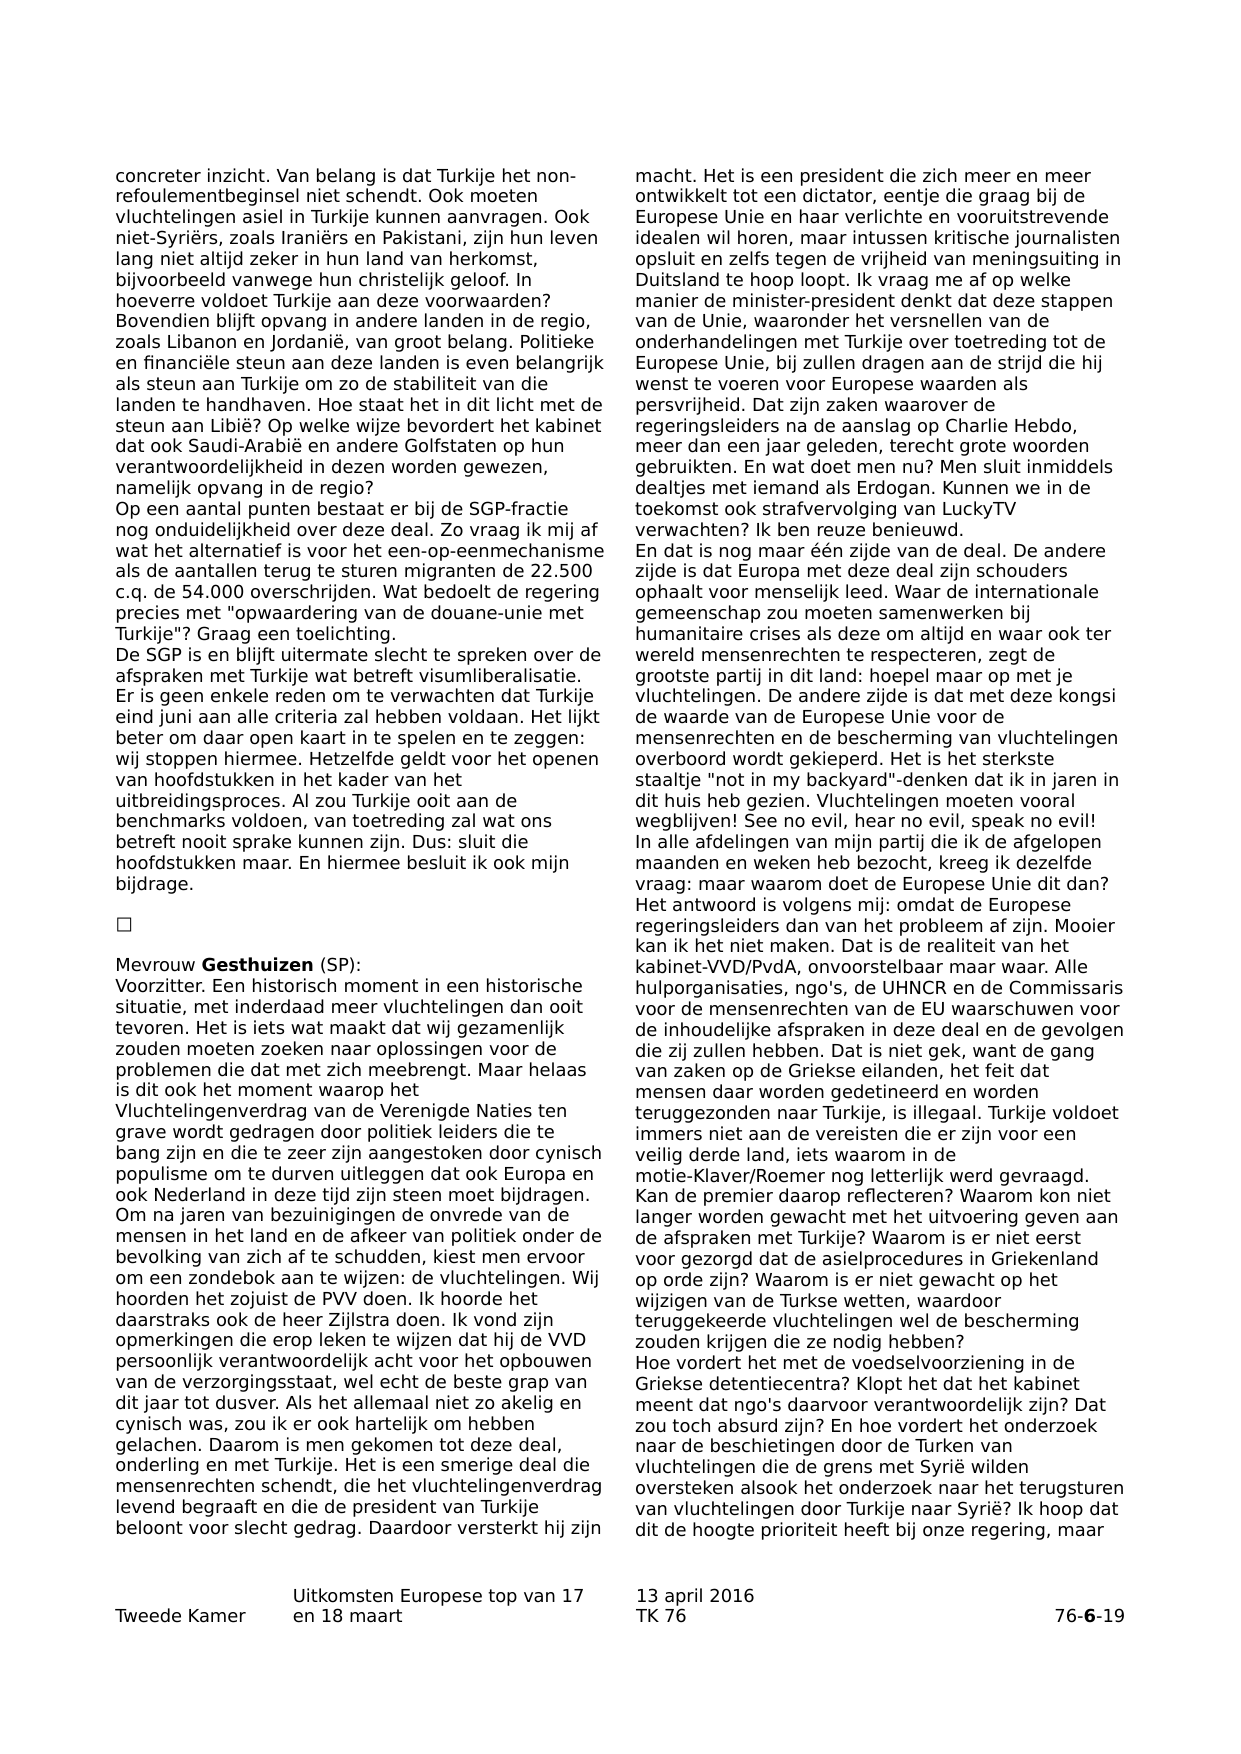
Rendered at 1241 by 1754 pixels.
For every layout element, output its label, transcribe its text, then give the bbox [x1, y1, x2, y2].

text Mevrouw Gesthuizen (SP): [115, 955, 605, 976]
text Hoe vordert het met de voedselvoorziening in de Griekse detentiecentra? Klopt het dat het kabinet meent dat ngo's daarvoor verantwoordelijk zijn? Dat zou toch absurd zijn? En hoe vordert het onderzoek naar de beschietingen door de Turken van vluchtelingen die de grens met Syrië wilden oversteken alsook het onderzoek naar het terugsturen van vluchtelingen door Turkije naar Syrië? Ik hoop dat dit de hoogte prioriteit heeft bij onze regering, maar [635, 1353, 1125, 1540]
text ⬜ [115, 914, 605, 935]
text Voorzitter. Een historisch moment in een historische situatie, met inderdaad meer vluchtelingen dan ooit tevoren. Het is iets wat maakt dat wij gezamenlijk zouden moeten zoeken naar oplossingen voor de problemen die dat met zich meebrengt. Maar helaas is dit ook het moment waarop het Vluchtelingenverdrag van de Verenigde Naties ten grave wordt gedragen door politiek leiders die te bang zijn en die te zeer zijn aangestoken door cynisch populisme om te durven uitleggen dat ook Europa en ook Nederland in deze tijd zijn steen moet bijdragen. Om na jaren van bezuinigingen de onvrede van de mensen in het land en de afkeer van politiek onder de bevolking van zich af te schudden, kiest men ervoor om een zondebok aan te wijzen: de vluchtelingen. Wij hoorden het zojuist de PVV doen. Ik hoorde het daarstraks ook de heer Zijlstra doen. Ik vond zijn opmerkingen die erop leken te wijzen dat hij de VVD persoonlijk verantwoordelijk acht voor het opbouwen van de verzorgingsstaat, wel echt de beste grap van dit jaar tot dusver. Als het allemaal niet zo akelig en cynisch was, zou ik er ook hartelijk om hebben gelachen. Daarom is men gekomen tot deze deal, onderling en met Turkije. Het is een smerige deal die mensenrechten schendt, die het vluchtelingenverdrag levend begraaft en die de president van Turkije beloont voor slecht gedrag. Daardoor versterkt hij zijn [115, 976, 605, 1538]
text macht. Het is een president die zich meer en meer ontwikkelt tot een dictator, eentje die graag bij de Europese Unie en haar verlichte en vooruitstrevende idealen wil horen, maar intussen kritische journalisten opsluit en zelfs tegen de vrijheid van meningsuiting in Duitsland te hoop loopt. Ik vraag me af op welke manier de minister-president denkt dat deze stappen van de Unie, waaronder het versnellen van de onderhandelingen met Turkije over toetreding tot de Europese Unie, bij zullen dragen aan de strijd die hij wenst te voeren voor Europese waarden als persvrijheid. Dat zijn zaken waarover de regeringsleiders na de aanslag op Charlie Hebdo, meer dan een jaar geleden, terecht grote woorden gebruikten. En wat doet men nu? Men sluit inmiddels dealtjes met iemand als Erdogan. Kunnen we in de toekomst ook strafvervolging van LuckyTV verwachten? Ik ben reuze benieuwd. [635, 165, 1125, 540]
text Op een aantal punten bestaat er bij de SGP-fractie nog onduidelijkheid over deze deal. Zo vraag ik mij af wat het alternatief is voor het een-op-eenmechanisme als de aantallen terug te sturen migranten de 22.500 c.q. de 54.000 overschrijden. Wat bedoelt de regering precies met "opwaardering van de douane-unie met Turkije"? Graag een toelichting. [115, 499, 605, 644]
text concreter inzicht. Van belang is dat Turkije het non-refoulementbeginsel niet schendt. Ook moeten vluchtelingen asiel in Turkije kunnen aanvragen. Ook niet-Syriërs, zoals Iraniërs en Pakistani, zijn hun leven lang niet altijd zeker in hun land van herkomst, bijvoorbeeld vanwege hun christelijk geloof. In hoeverre voldoet Turkije aan deze voorwaarden? [115, 165, 605, 311]
text In alle afdelingen van mijn partij die ik de afgelopen maanden en weken heb bezocht, kreeg ik dezelfde vraag: maar waarom doet de Europese Unie dit dan? Het antwoord is volgens mij: omdat de Europese regeringsleiders dan van het probleem af zijn. Mooier kan ik het niet maken. Dat is de realiteit van het kabinet-VVD/PvdA, onvoorstelbaar maar waar. Alle hulporganisaties, ngo's, de UHNCR en de Commissaris voor de mensenrechten van de EU waarschuwen voor de inhoudelijke afspraken in deze deal en de gevolgen die zij zullen hebben. Dat is niet gek, want de gang van zaken op de Griekse eilanden, het feit dat mensen daar worden gedetineerd en worden teruggezonden naar Turkije, is illegaal. Turkije voldoet immers niet aan de vereisten die er zijn voor een veilig derde land, iets waarom in de motie-Klaver/Roemer nog letterlijk werd gevraagd. Kan de premier daarop reflecteren? Waarom kon niet langer worden gewacht met het uitvoering geven aan de afspraken met Turkije? Waarom is er niet eerst voor gezorgd dat de asielprocedures in Griekenland op orde zijn? Waarom is er niet gewacht op het wijzigen van de Turkse wetten, waardoor teruggekeerde vluchtelingen wel de bescherming zouden krijgen die ze nodig hebben? [635, 832, 1125, 1353]
text En dat is nog maar één zijde van de deal. De andere zijde is dat Europa met deze deal zijn schouders ophaalt voor menselijk leed. Waar de internationale gemeenschap zou moeten samenwerken bij humanitaire crises als deze om altijd en waar ook ter wereld mensenrechten te respecteren, zegt de grootste partij in dit land: hoepel maar op met je vluchtelingen. De andere zijde is dat met deze kongsi de waarde van de Europese Unie voor de mensenrechten en de bescherming van vluchtelingen overboord wordt gekieperd. Het is het sterkste staaltje "not in my backyard"-denken dat ik in jaren in dit huis heb gezien. Vluchtelingen moeten vooral wegblijven! See no evil, hear no evil, speak no evil! [635, 540, 1125, 832]
text De SGP is en blijft uitermate slecht te spreken over de afspraken met Turkije wat betreft visumliberalisatie. Er is geen enkele reden om te verwachten dat Turkije eind juni aan alle criteria zal hebben voldaan. Het lijkt beter om daar open kaart in te spelen en te zeggen: wij stoppen hiermee. Hetzelfde geldt voor het openen van hoofdstukken in het kader van het uitbreidingsproces. Al zou Turkije ooit aan de benchmarks voldoen, van toetreding zal wat ons betreft nooit sprake kunnen zijn. Dus: sluit die hoofdstukken maar. En hiermee besluit ik ook mijn bijdrage. [115, 644, 605, 894]
text Bovendien blijft opvang in andere landen in de regio, zoals Libanon en Jordanië, van groot belang. Politieke en financiële steun aan deze landen is even belangrijk als steun aan Turkije om zo de stabiliteit van die landen te handhaven. Hoe staat het in dit licht met de steun aan Libië? Op welke wijze bevordert het kabinet dat ook Saudi-Arabië en andere Golfstaten op hun verantwoordelijkheid in dezen worden gewezen, namelijk opvang in de regio? [115, 311, 605, 499]
